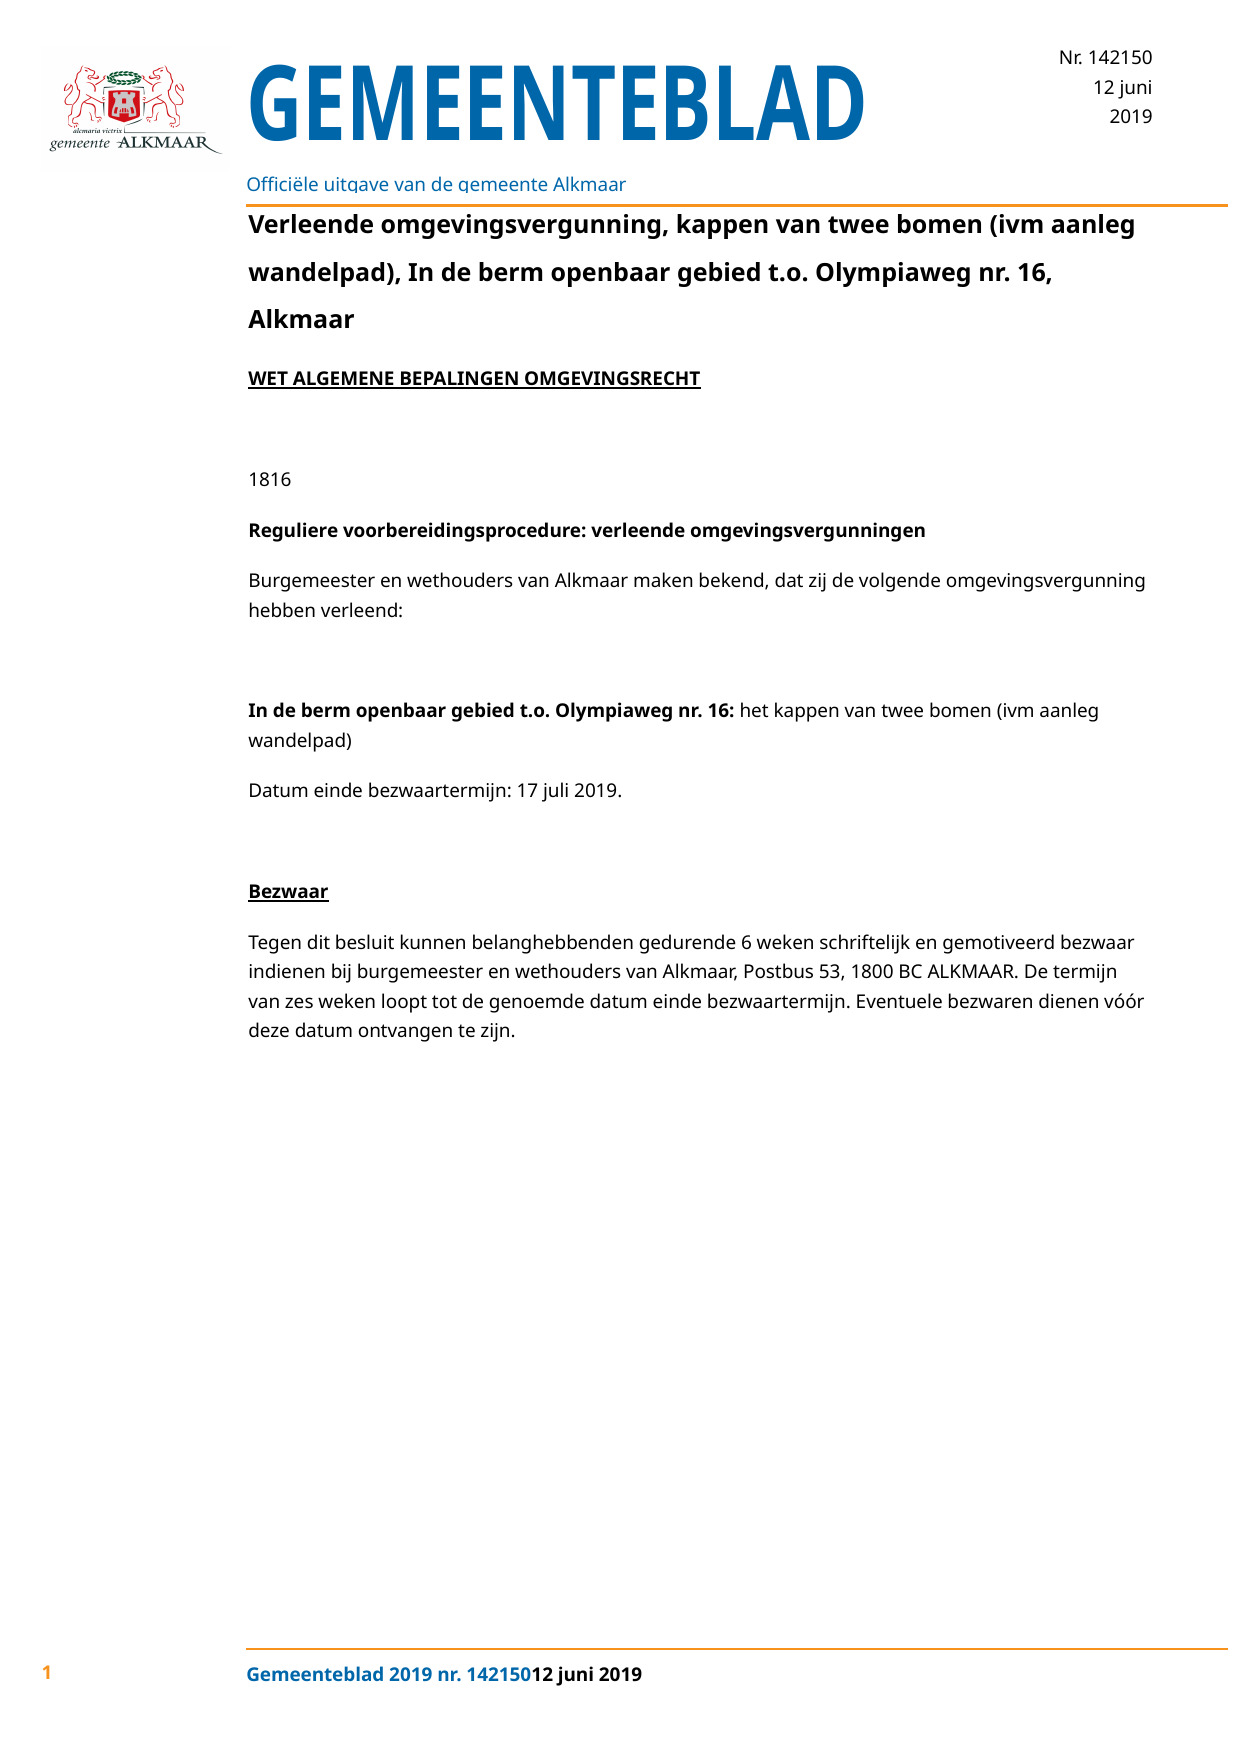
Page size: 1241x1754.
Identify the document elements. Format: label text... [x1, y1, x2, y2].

picture [41, 47, 231, 172]
text 1816 [248, 466, 1152, 492]
text Tegen dit besluit kunnen belanghebbenden gedurende 6 weken schriftelijk en gemotiveerd bezwaar indienen bij burgemeester en wethouders van Alkmaar, Postbus 53, 1800 BC ALKMAAR. De termijn van zes weken loopt tot de genoemde datum einde bezwaartermijn. Eventuele bezwaren dienen vóór deze datum ontvangen te zijn. [248, 929, 1152, 1043]
text WET ALGEMENE BEPALINGEN OMGEVINGSRECHT [248, 366, 1152, 391]
text In de berm openbaar gebied t.o. Olympiaweg nr. 16: het kappen van twee bomen (ivm aanleg wandelpad) [248, 698, 1152, 753]
text Reguliere voorbereidingsprocedure: verleende omgevingsvergunningen [248, 517, 1152, 542]
text Burgemeester en wethouders van Alkmaar maken bekend, dat zij de volgende omgevingsvergunning hebben verleend: [248, 567, 1152, 622]
text Verleende omgevingsvergunning, kappen van twee bomen (ivm aanleg wandelpad), In de berm openbaar gebied t.o. Olympiaweg nr. 16, Alkmaar [248, 207, 1152, 336]
text Bezwaar [248, 878, 1152, 904]
text Datum einde bezwaartermijn: 17 juli 2019. [248, 778, 1152, 803]
